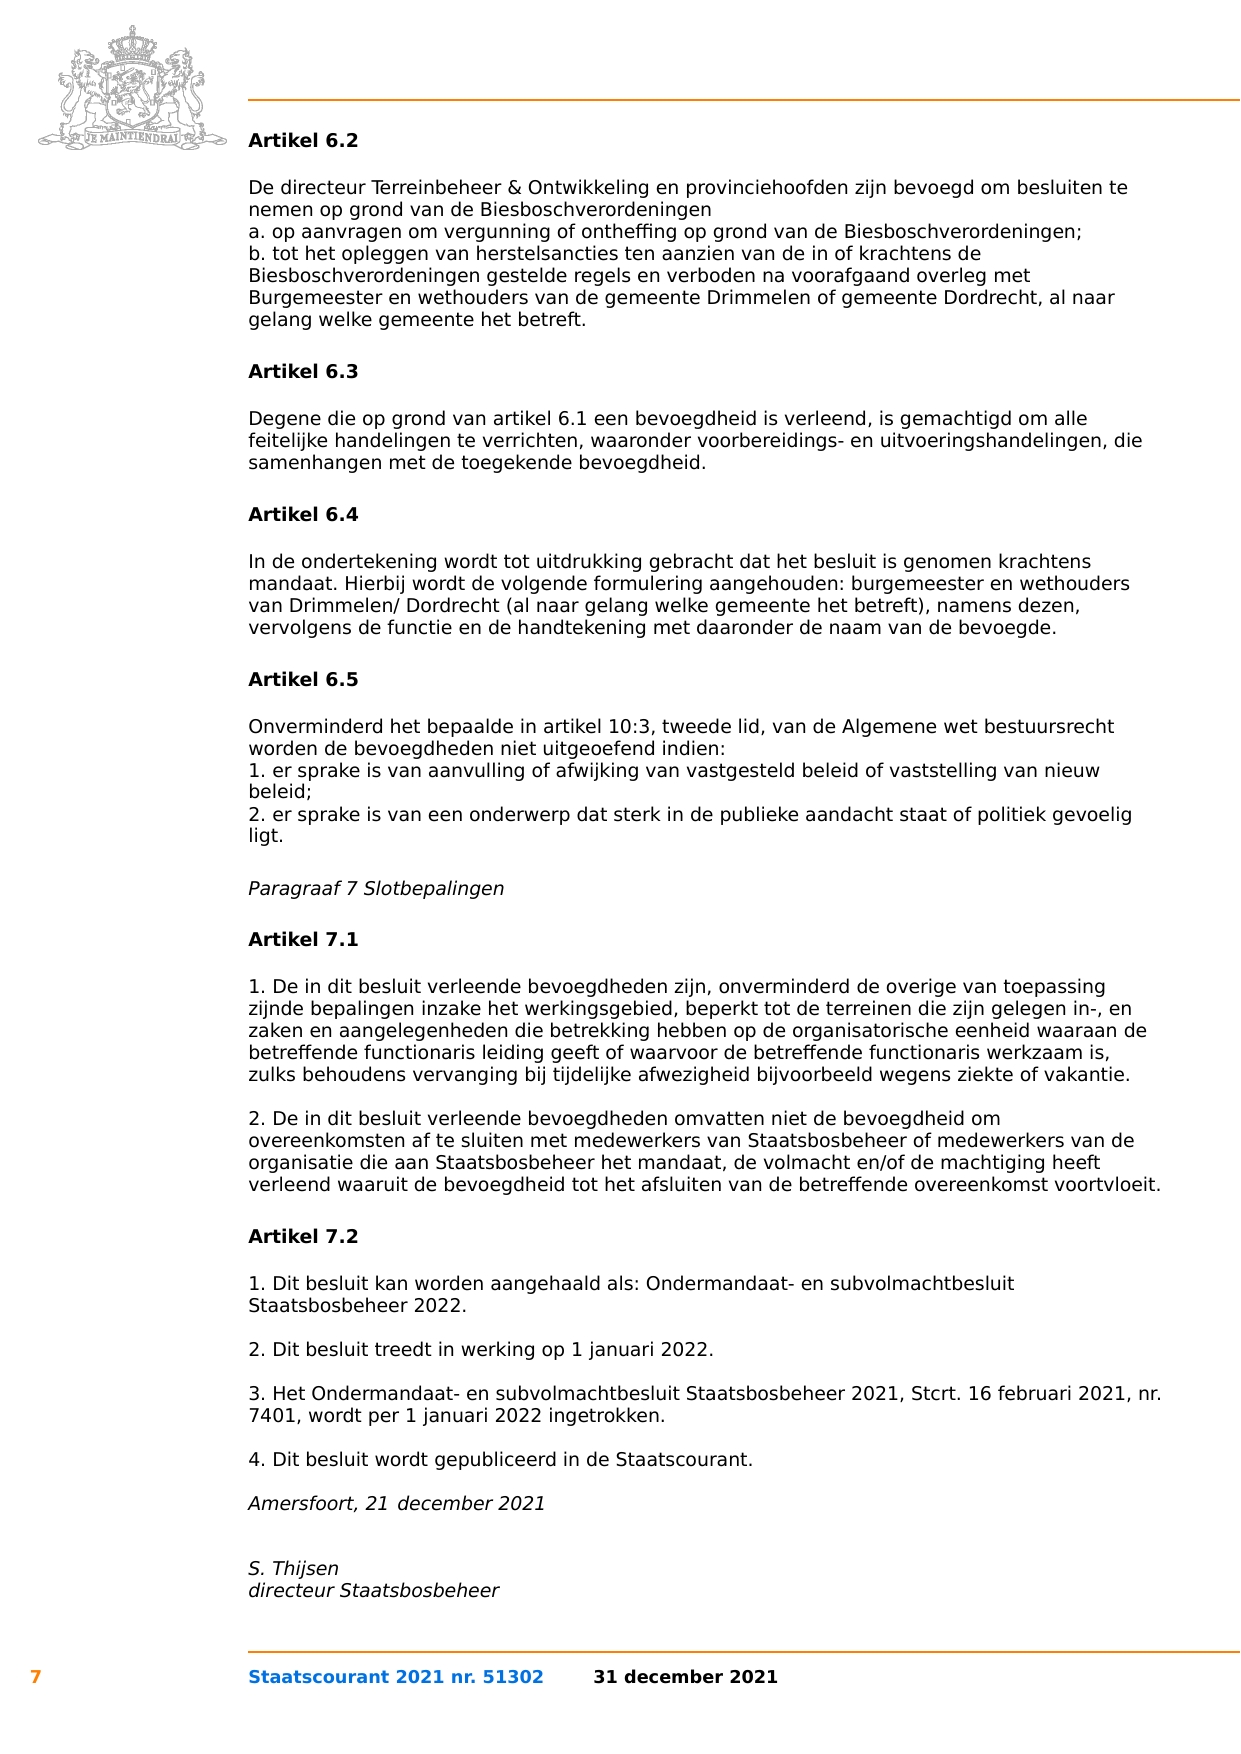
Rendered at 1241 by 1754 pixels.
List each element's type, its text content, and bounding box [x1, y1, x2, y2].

subtitle Artikel 6.3 [248, 361, 1163, 383]
text 4. Dit besluit wordt gepubliceerd in de Staatscourant. [248, 1448, 1163, 1471]
text b. tot het opleggen van herstelsancties ten aanzien van de in of krachtens de Biesboschverordeningen gestelde regels en verboden na voorafgaand overleg met Burgemeester en wethouders van de gemeente Drimmelen of gemeente Dordrecht, al naar gelang welke gemeente het betreft. [248, 243, 1163, 331]
subtitle Artikel 6.4 [248, 504, 1163, 526]
text 1. Dit besluit kan worden aangehaald als: Ondermandaat- en subvolmachtbesluit Staatsbosbeheer 2022. [248, 1273, 1163, 1317]
text 1. De in dit besluit verleende bevoegdheden zijn, onverminderd de overige van toepassing zijnde bepalingen inzake het werkingsgebied, beperkt tot de terreinen die zijn gelegen in-, en zaken en aangelegenheden die betrekking hebben op de organisatorische eenheid waaraan de betreffende functionaris leiding geeft of waarvoor de betreffende functionaris werkzaam is, zulks behoudens vervanging bij tijdelijke afwezigheid bijvoorbeeld wegens ziekte of vakantie. [248, 976, 1163, 1086]
subtitle Artikel 7.1 [248, 929, 1163, 951]
text De directeur Terreinbeheer & Ontwikkeling en provinciehoofden zijn bevoegd om besluiten te nemen op grond van de Biesboschverordeningen [248, 177, 1163, 221]
text 2. De in dit besluit verleende bevoegdheden omvatten niet de bevoegdheid om overeenkomsten af te sluiten met medewerkers van Staatsbosbeheer of medewerkers van de organisatie die aan Staatsbosbeheer het mandaat, de volmacht en/of de machtiging heeft verleend waaruit de bevoegdheid tot het afsluiten van de betreffende overeenkomst voortvloeit. [248, 1108, 1163, 1196]
text Amersfoort, 21 december 2021 [248, 1492, 1163, 1514]
text In de ondertekening wordt tot uitdrukking gebracht dat het besluit is genomen krachtens mandaat. Hierbij wordt de volgende formulering aangehouden: burgemeester en wethouders van Drimmelen/ Dordrecht (al naar gelang welke gemeente het betreft), namens dezen, vervolgens de functie en de handtekening met daaronder de naam van de bevoegde. [248, 551, 1163, 638]
text Onverminderd het bepaalde in artikel 10:3, tweede lid, van de Algemene wet bestuursrecht worden de bevoegdheden niet uitgeoefend indien: [248, 716, 1163, 759]
text a. op aanvragen om vergunning of ontheffing op grond van de Biesboschverordeningen; [248, 221, 1163, 243]
text S. Thijsen directeur Staatsbosbeheer [248, 1536, 1163, 1602]
subtitle Artikel 6.2 [248, 130, 1163, 152]
text 2. er sprake is van een onderwerp dat sterk in de publieke aandacht staat of politiek gevoelig ligt. [248, 803, 1163, 847]
subtitle Artikel 6.5 [248, 668, 1163, 691]
text 3. Het Ondermandaat- en subvolmachtbesluit Staatsbosbeheer 2021, Stcrt. 16 februari 2021, nr. 7401, wordt per 1 januari 2022 ingetrokken. [248, 1383, 1163, 1427]
text 1. er sprake is van aanvulling of afwijking van vastgesteld beleid of vaststelling van nieuw beleid; [248, 759, 1163, 803]
text Degene die op grond van artikel 6.1 een bevoegdheid is verleend, is gemachtigd om alle feitelijke handelingen te verrichten, waaronder voorbereidings- en uitvoeringshandelingen, die samenhangen met de toegekende bevoegdheid. [248, 408, 1163, 474]
subtitle Paragraaf 7 Slotbepalingen [248, 877, 1163, 899]
subtitle Artikel 7.2 [248, 1226, 1163, 1248]
text 2. Dit besluit treedt in werking op 1 januari 2022. [248, 1339, 1163, 1361]
picture [38, 25, 227, 150]
